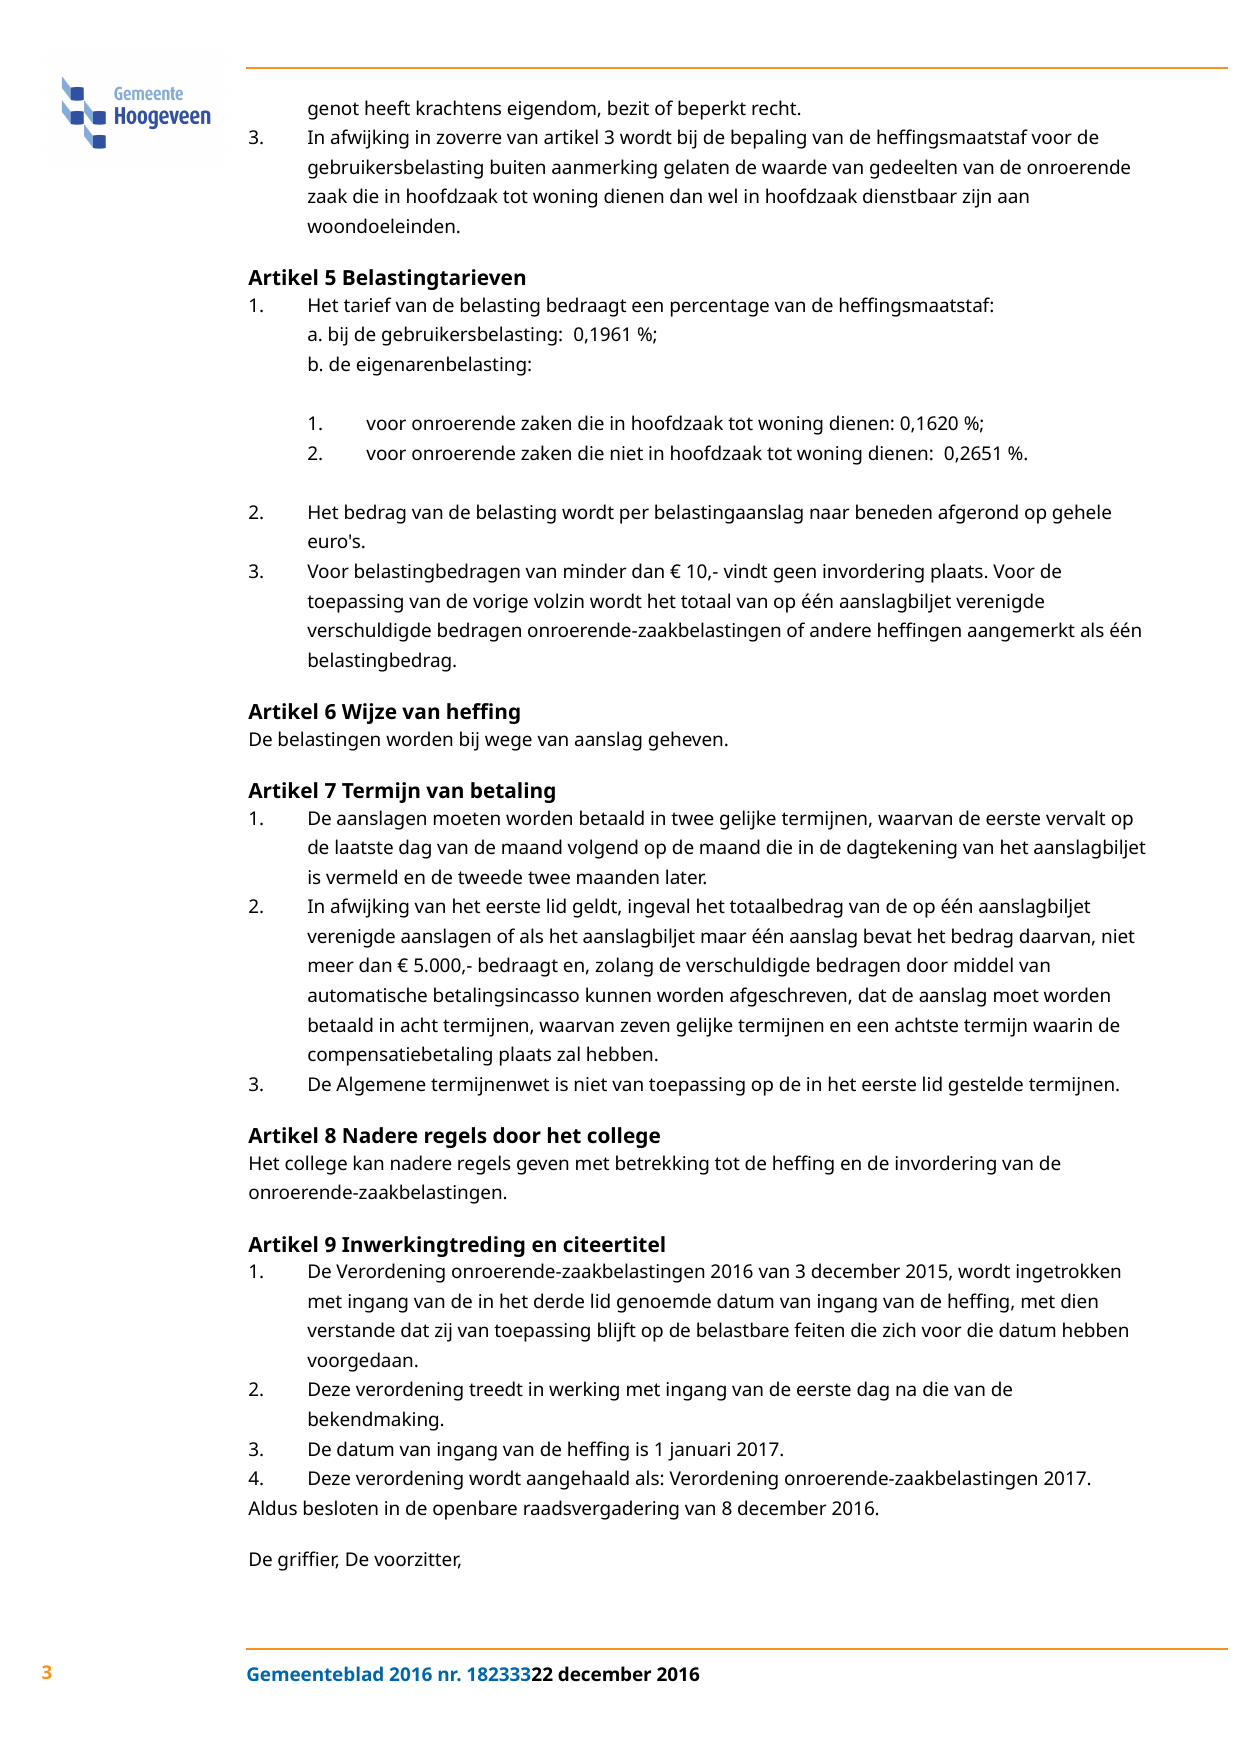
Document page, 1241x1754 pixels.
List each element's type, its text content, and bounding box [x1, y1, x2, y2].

list voor onroerende zaken die niet in hoofdzaak tot woning dienen: 0,2651 %. [307, 440, 1152, 466]
list b. de eigenarenbelasting: [248, 351, 1152, 377]
list De Algemene termijnenwet is niet van toepassing op de in het eerste lid gestelde termijnen. [248, 1071, 1152, 1097]
text Artikel 6 Wijze van heffing [248, 697, 1152, 726]
list In afwijking van het eerste lid geldt, ingeval het totaalbedrag van de op één aanslagbiljet verenigde aanslagen of als het aanslagbiljet maar één aanslag bevat het bedrag daarvan, niet meer dan € 5.000,- bedraagt en, zolang de verschuldigde bedragen door middel van automatische betalingsincasso kunnen worden afgeschreven, dat de aanslag moet worden betaald in acht termijnen, waarvan zeven gelijke termijnen en een achtste termijn waarin de compensatiebetaling plaats zal hebben. [248, 893, 1152, 1067]
picture [41, 47, 231, 172]
list De datum van ingang van de heffing is 1 januari 2017. [248, 1436, 1152, 1461]
list Het bedrag van de belasting wordt per belastingaanslag naar beneden afgerond op gehele euro's. [248, 499, 1152, 554]
list Voor belastingbedragen van minder dan € 10,- vindt geen invordering plaats. Voor de toepassing van de vorige volzin wordt het totaal van op één aanslagbiljet verenigde verschuldigde bedragen onroerende-zaakbelastingen of andere heffingen aangemerkt als één belastingbedrag. [248, 558, 1152, 673]
text Artikel 8 Nadere regels door het college [248, 1121, 1152, 1150]
list De Verordening onroerende-zaakbelastingen 2016 van 3 december 2015, wordt ingetrokken met ingang van de in het derde lid genoemde datum van ingang van de heffing, met dien verstande dat zij van toepassing blijft op de belastbare feiten die zich voor die datum hebben voorgedaan. [248, 1258, 1152, 1373]
text Artikel 5 Belastingtarieven [248, 263, 1152, 292]
list Het tarief van de belasting bedraagt een percentage van de heffingsmaatstaf: [248, 292, 1152, 318]
text Artikel 9 Inwerkingtreding en citeertitel [248, 1230, 1152, 1258]
list genot heeft krachtens eigendom, bezit of beperkt recht. [248, 95, 1152, 121]
list a. bij de gebruikersbelasting: 0,1961 %; [248, 322, 1152, 347]
text De belastingen worden bij wege van aanslag geheven. [248, 726, 1152, 752]
list Deze verordening treedt in werking met ingang van de eerste dag na die van de bekendmaking. [248, 1377, 1152, 1432]
text Het college kan nadere regels geven met betrekking tot de heffing en de invordering van de onroerende-zaakbelastingen. [248, 1150, 1152, 1205]
text Aldus besloten in de openbare raadsvergadering van 8 december 2016. [248, 1495, 1152, 1521]
text Artikel 7 Termijn van betaling [248, 776, 1152, 805]
list voor onroerende zaken die in hoofdzaak tot woning dienen: 0,1620 %; [307, 410, 1152, 436]
list In afwijking in zoverre van artikel 3 wordt bij de bepaling van de heffingsmaatstaf voor de gebruikersbelasting buiten aanmerking gelaten de waarde van gedeelten van de onroerende zaak die in hoofdzaak tot woning dienen dan wel in hoofdzaak dienstbaar zijn aan woondoeleinden. [248, 124, 1152, 239]
list Deze verordening wordt aangehaald als: Verordening onroerende-zaakbelastingen 2017. [248, 1465, 1152, 1491]
text De griffier, De voorzitter, [248, 1546, 1152, 1572]
list De aanslagen moeten worden betaald in twee gelijke termijnen, waarvan de eerste vervalt op de laatste dag van de maand volgend op de maand die in de dagtekening van het aanslagbiljet is vermeld en de tweede twee maanden later. [248, 805, 1152, 889]
